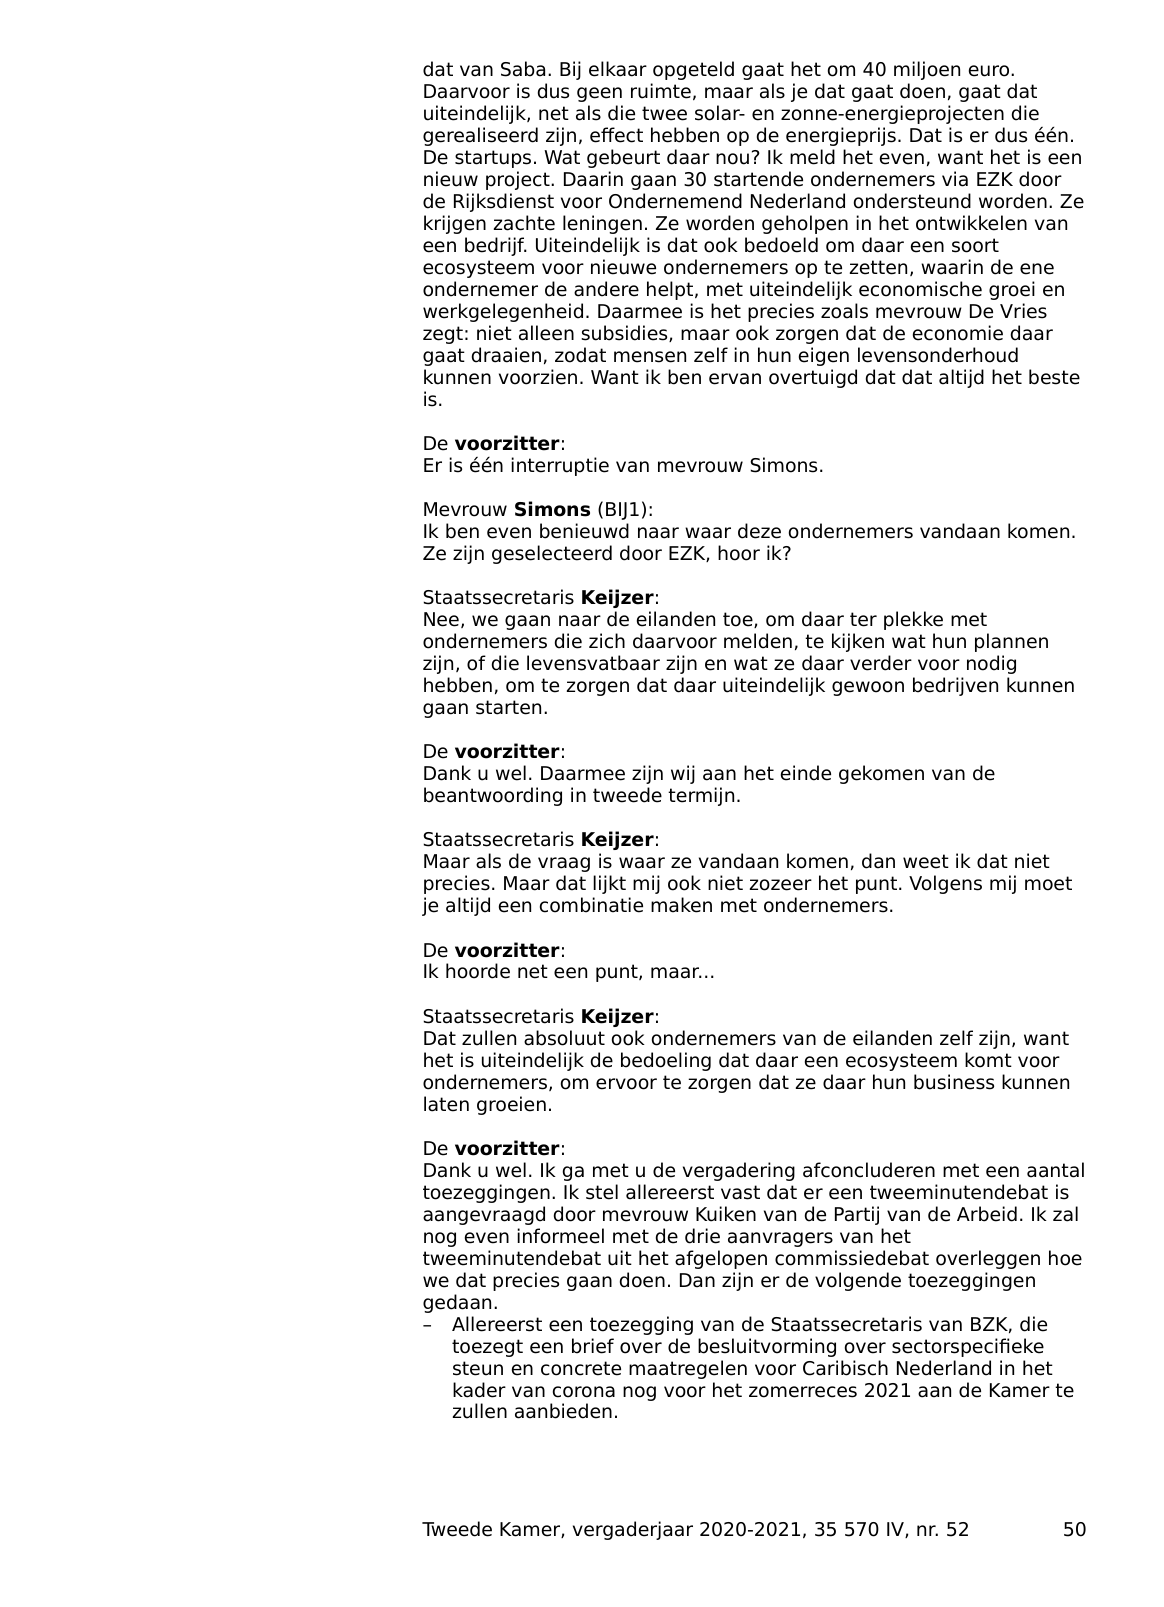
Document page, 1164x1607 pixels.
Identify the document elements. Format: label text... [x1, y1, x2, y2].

text dat van Saba. Bij elkaar opgeteld gaat het om 40 miljoen euro. Daarvoor is dus geen ruimte, maar als je dat gaat doen, gaat dat uiteindelijk, net als die twee solar- en zonne-energieprojecten die gerealiseerd zijn, effect hebben op de energieprijs. Dat is er dus één. [422, 59, 1087, 147]
text Dank u wel. Daarmee zijn wij aan het einde gekomen van de beantwoording in tweede termijn. [422, 763, 1087, 807]
text Dank u wel. Ik ga met u de vergadering afconcluderen met een aantal toezeggingen. Ik stel allereerst vast dat er een tweeminutendebat is aangevraagd door mevrouw Kuiken van de Partij van de Arbeid. Ik zal nog even informeel met de drie aanvragers van het tweeminutendebat uit het afgelopen commissiedebat overleggen hoe we dat precies gaan doen. Dan zijn er de volgende toezeggingen gedaan. [422, 1160, 1087, 1313]
text Ik hoorde net een punt, maar... [422, 961, 1087, 983]
text De voorzitter: [422, 1138, 1087, 1160]
text De voorzitter: [422, 939, 1087, 961]
text Staatssecretaris Keijzer: [422, 829, 1087, 851]
text Maar als de vraag is waar ze vandaan komen, dan weet ik dat niet precies. Maar dat lijkt mij ook niet zozeer het punt. Volgens mij moet je altijd een combinatie maken met ondernemers. [422, 851, 1087, 917]
text Staatssecretaris Keijzer: [422, 1006, 1087, 1028]
text De startups. Wat gebeurt daar nou? Ik meld het even, want het is een nieuw project. Daarin gaan 30 startende ondernemers via EZK door de Rijksdienst voor Ondernemend Nederland ondersteund worden. Ze krijgen zachte leningen. Ze worden geholpen in het ontwikkelen van een bedrijf. Uiteindelijk is dat ook bedoeld om daar een soort ecosysteem voor nieuwe ondernemers op te zetten, waarin de ene ondernemer de andere helpt, met uiteindelijk economische groei en werkgelegenheid. Daarmee is het precies zoals mevrouw De Vries zegt: niet alleen subsidies, maar ook zorgen dat de economie daar gaat draaien, zodat mensen zelf in hun eigen levensonderhoud kunnen voorzien. Want ik ben ervan overtuigd dat dat altijd het beste is. [422, 147, 1087, 411]
text Staatssecretaris Keijzer: [422, 587, 1087, 609]
text Nee, we gaan naar de eilanden toe, om daar ter plekke met ondernemers die zich daarvoor melden, te kijken wat hun plannen zijn, of die levensvatbaar zijn en wat ze daar verder voor nodig hebben, om te zorgen dat daar uiteindelijk gewoon bedrijven kunnen gaan starten. [422, 609, 1087, 719]
text Er is één interruptie van mevrouw Simons. [422, 455, 1087, 477]
text Mevrouw Simons (BIJ1): [422, 499, 1087, 521]
text Dat zullen absoluut ook ondernemers van de eilanden zelf zijn, want het is uiteindelijk de bedoeling dat daar een ecosysteem komt voor ondernemers, om ervoor te zorgen dat ze daar hun business kunnen laten groeien. [422, 1028, 1087, 1116]
text De voorzitter: [422, 433, 1087, 455]
text Ik ben even benieuwd naar waar deze ondernemers vandaan komen. Ze zijn geselecteerd door EZK, hoor ik? [422, 521, 1087, 565]
text – Allereerst een toezegging van de Staatssecretaris van BZK, die toezegt een brief over de besluitvorming over sectorspecifieke steun en concrete maatregelen voor Caribisch Nederland in het kader van corona nog voor het zomerreces 2021 aan de Kamer te zullen aanbieden. [422, 1313, 1087, 1423]
text De voorzitter: [422, 741, 1087, 763]
